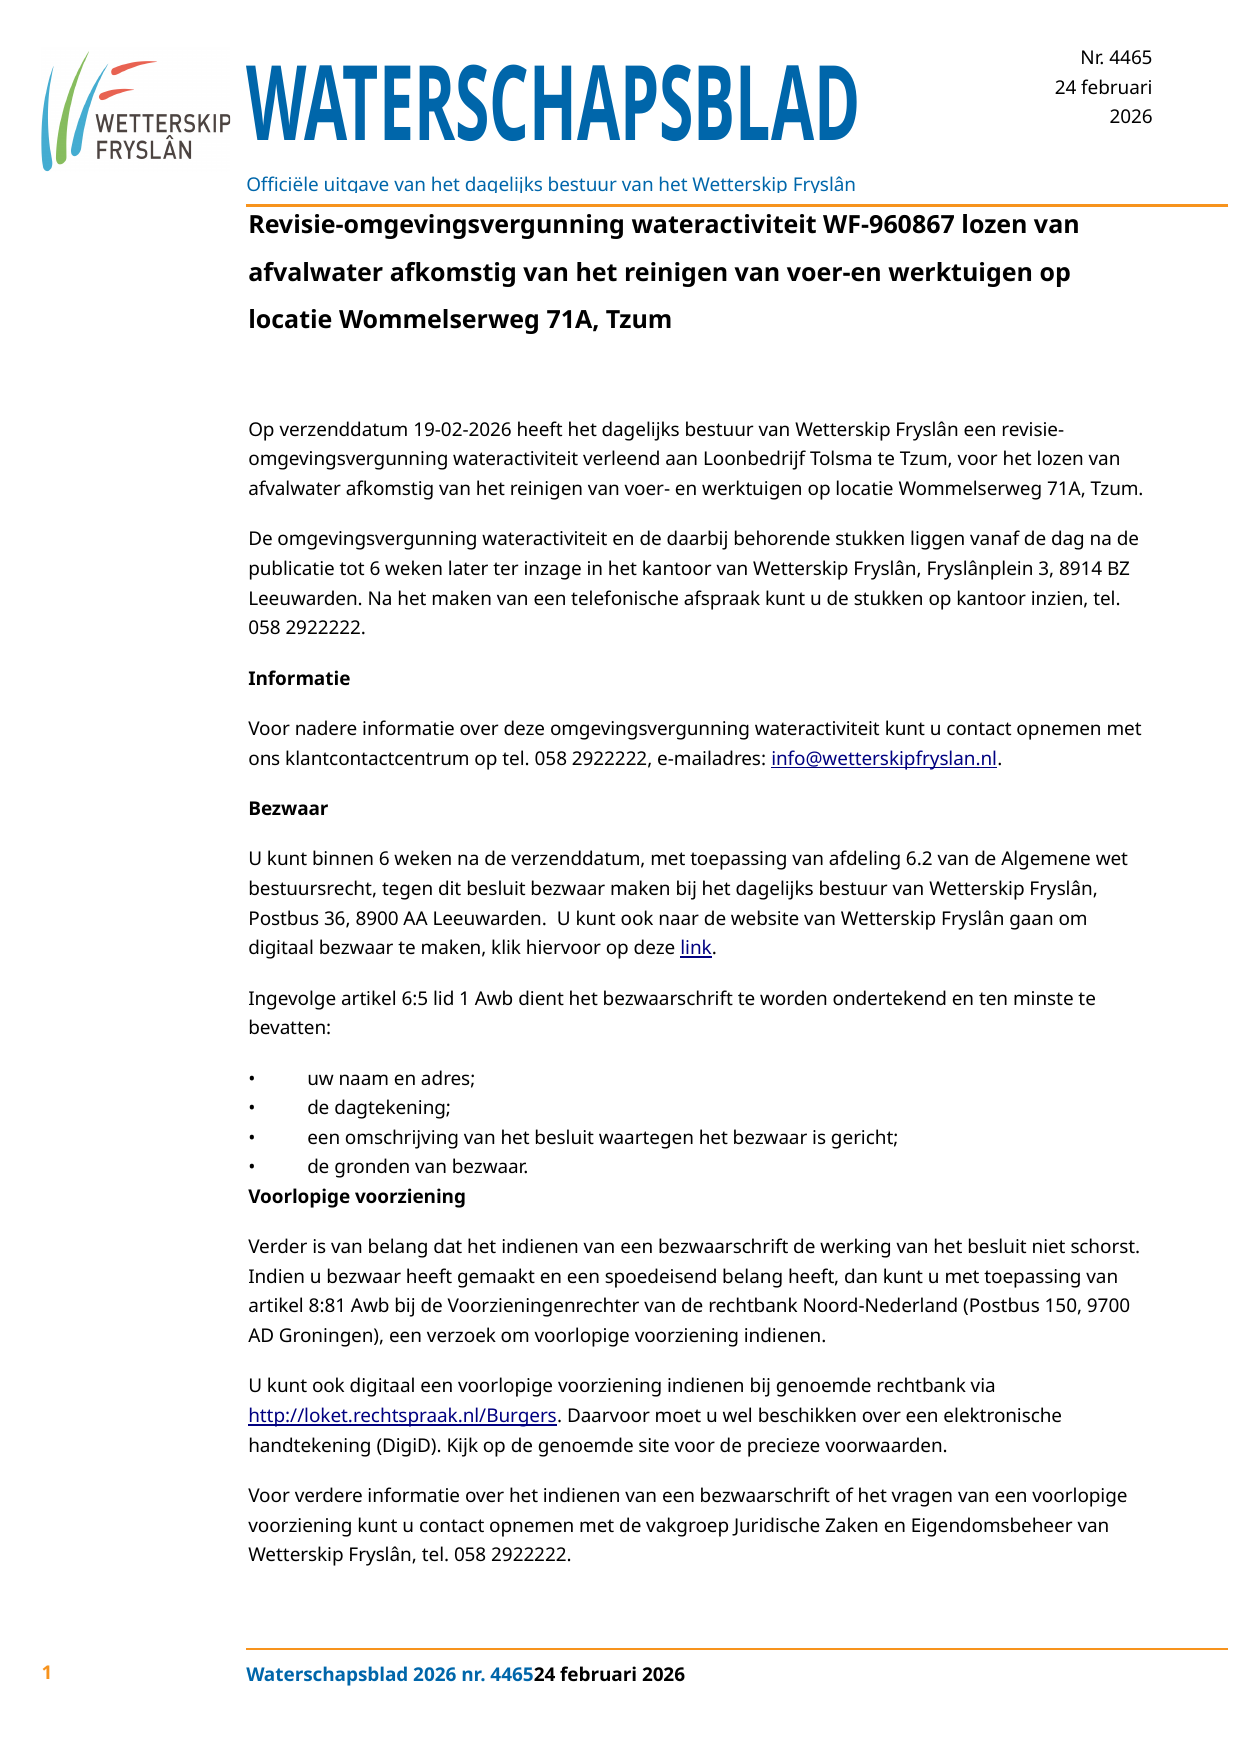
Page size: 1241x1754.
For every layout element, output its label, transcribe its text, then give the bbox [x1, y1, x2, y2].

text Bezwaar [248, 795, 1152, 821]
text Informatie [248, 665, 1152, 690]
text Revisie-omgevingsvergunning wateractiviteit WF-960867 lozen van afvalwater afkomstig van het reinigen van voer-en werktuigen op locatie Wommelserweg 71A, Tzum [248, 207, 1152, 336]
text Ingevolge artikel 6:5 lid 1 Awb dient het bezwaarschrift te worden ondertekend en ten minste te bevatten: [248, 985, 1152, 1040]
text Voor verdere informatie over het indienen van een bezwaarschrift of het vragen van een voorlopige voorziening kunt u contact opnemen met de vakgroep Juridische Zaken en Eigendomsbeheer van Wetterskip Fryslân, tel. 058 2922222. [248, 1482, 1152, 1567]
text Voorlopige voorziening [248, 1183, 1152, 1209]
text Op verzenddatum 19-02-2026 heeft het dagelijks bestuur van Wetterskip Fryslân een revisie-omgevingsvergunning wateractiviteit verleend aan Loonbedrijf Tolsma te Tzum, voor het lozen van afvalwater afkomstig van het reinigen van voer- en werktuigen op locatie Wommelserweg 71A, Tzum. [248, 416, 1152, 501]
text U kunt ook digitaal een voorlopige voorziening indienen bij genoemde rechtbank via http://loket.rechtspraak.nl/Burgers. Daarvoor moet u wel beschikken over een elektronische handtekening (DigiD). Kijk op de genoemde site voor de precieze voorwaarden. [248, 1373, 1152, 1457]
list uw naam en adres; [248, 1065, 1152, 1090]
list de gronden van bezwaar. [248, 1153, 1152, 1179]
text Verder is van belang dat het indienen van een bezwaarschrift de werking van het besluit niet schorst. Indien u bezwaar heeft gemaakt en een spoedeisend belang heeft, dan kunt u met toepassing van artikel 8:81 Awb bij de Voorzieningenrechter van de rechtbank Noord-Nederland (Postbus 150, 9700 AD Groningen), een verzoek om voorlopige voorziening indienen. [248, 1233, 1152, 1348]
list een omschrijving van het besluit waartegen het bezwaar is gericht; [248, 1124, 1152, 1149]
list de dagtekening; [248, 1094, 1152, 1120]
text Voor nadere informatie over deze omgevingsvergunning wateractiviteit kunt u contact opnemen met ons klantcontactcentrum op tel. 058 2922222, e-mailadres: info@wetterskipfryslan.nl. [248, 715, 1152, 770]
text U kunt binnen 6 weken na de verzenddatum, met toepassing van afdeling 6.2 van de Algemene wet bestuursrecht, tegen dit besluit bezwaar maken bij het dagelijks bestuur van Wetterskip Fryslân, Postbus 36, 8900 AA Leeuwarden. U kunt ook naar de website van Wetterskip Fryslân gaan om digitaal bezwaar te maken, klik hiervoor op deze link. [248, 846, 1152, 960]
picture [41, 47, 231, 172]
text De omgevingsvergunning wateractiviteit en de daarbij behorende stukken liggen vanaf de dag na de publicatie tot 6 weken later ter inzage in het kantoor van Wetterskip Fryslân, Fryslânplein 3, 8914 BZ Leeuwarden. Na het maken van een telefonische afspraak kunt u de stukken op kantoor inzien, tel. 058 2922222. [248, 526, 1152, 640]
